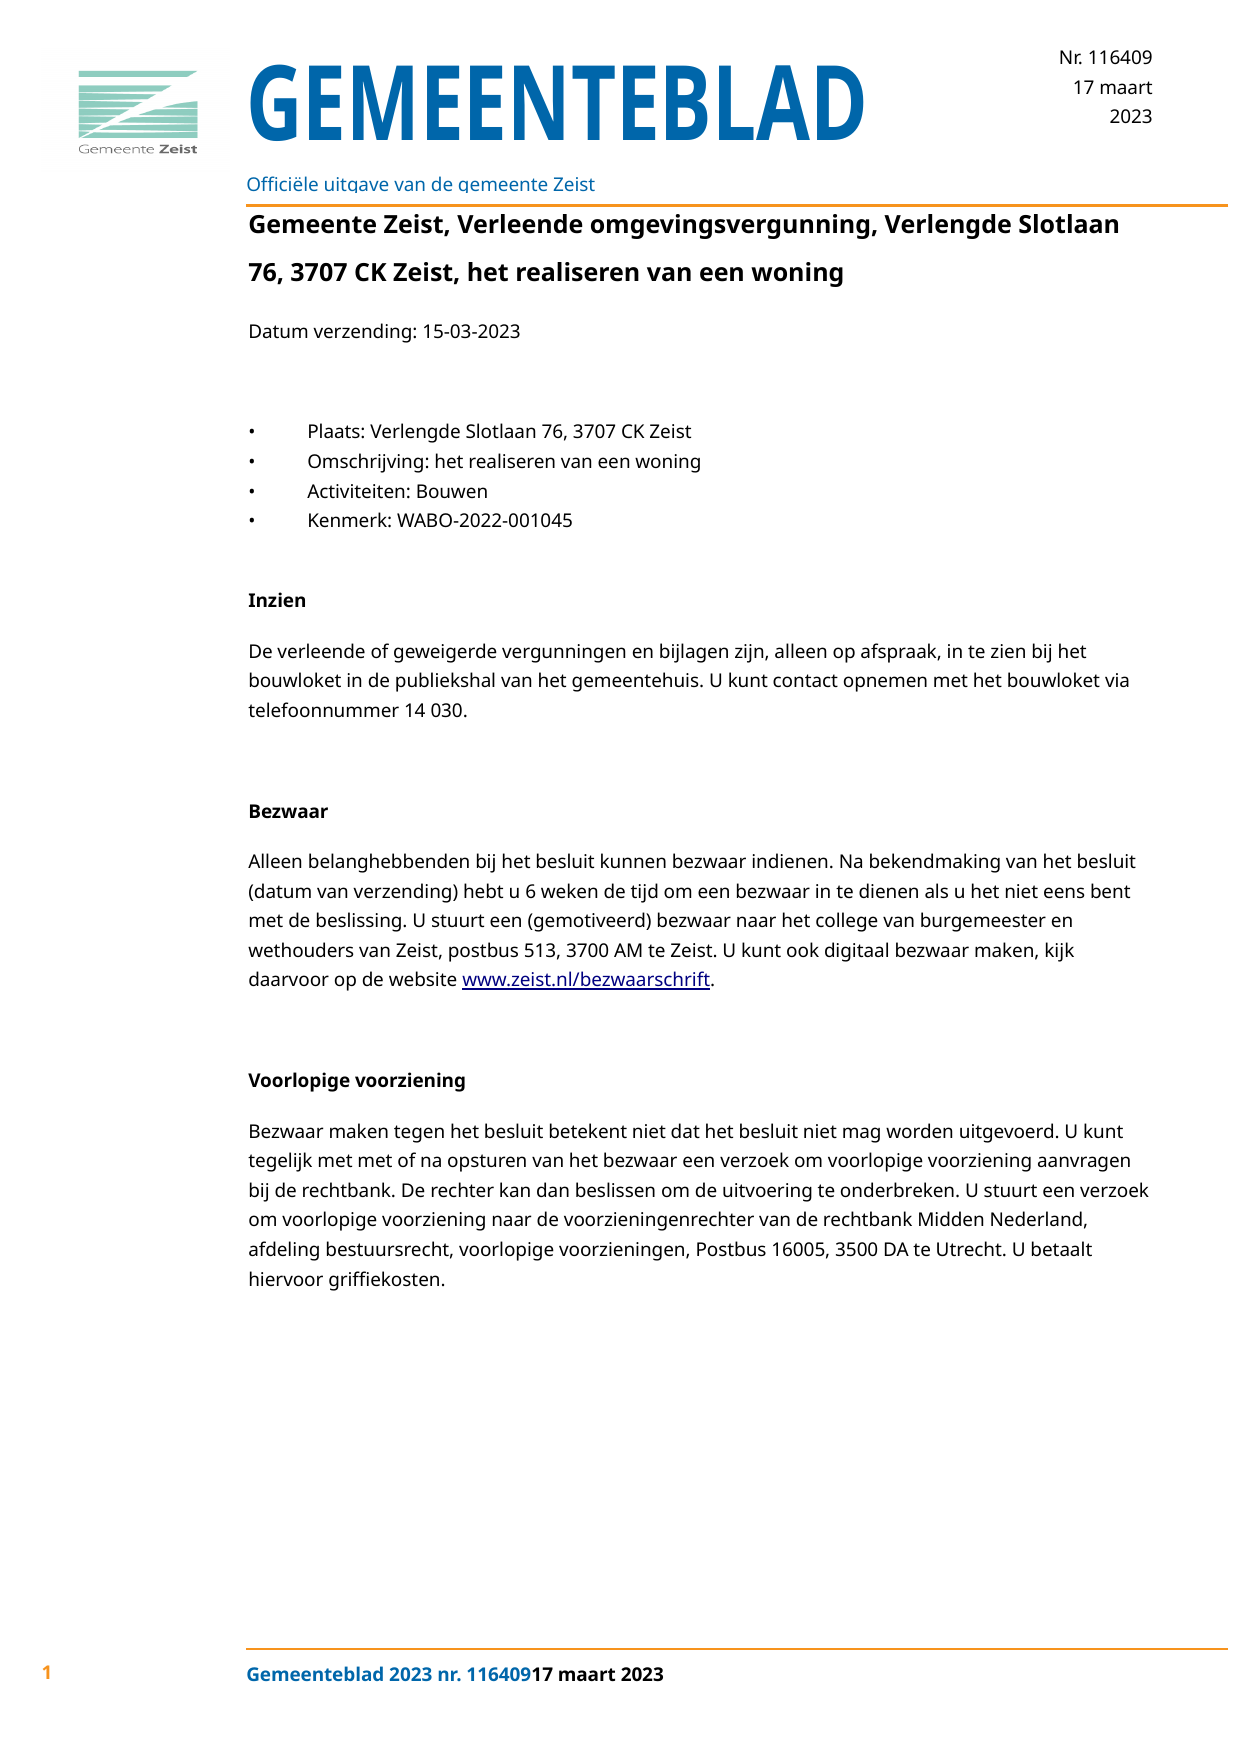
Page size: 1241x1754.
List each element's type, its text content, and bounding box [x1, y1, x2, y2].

text De verleende of geweigerde vergunningen en bijlagen zijn, alleen op afspraak, in te zien bij het bouwloket in de publiekshal van het gemeentehuis. U kunt contact opnemen met het bouwloket via telefoonnummer 14 030. [248, 638, 1152, 723]
list Plaats: Verlengde Slotlaan 76, 3707 CK Zeist [248, 419, 1152, 444]
list Omschrijving: het realiseren van een woning [248, 448, 1152, 474]
text Gemeente Zeist, Verleende omgevingsvergunning, Verlengde Slotlaan 76, 3707 CK Zeist, het realiseren van een woning [248, 207, 1152, 288]
text Bezwaar [248, 798, 1152, 824]
list Activiteiten: Bouwen [248, 478, 1152, 504]
text Datum verzending: 15-03-2023 [248, 318, 1152, 344]
text Voorlopige voorziening [248, 1067, 1152, 1093]
list Kenmerk: WABO-2022-001045 [248, 507, 1152, 533]
text Bezwaar maken tegen het besluit betekent niet dat het besluit niet mag worden uitgevoerd. U kunt tegelijk met met of na opsturen van het bezwaar een verzoek om voorlopige voorziening aanvragen bij de rechtbank. De rechter kan dan beslissen om de uitvoering te onderbreken. U stuurt een verzoek om voorlopige voorziening naar de voorzieningenrechter van de rechtbank Midden Nederland, afdeling bestuursrecht, voorlopige voorzieningen, Postbus 16005, 3500 DA te Utrecht. U betaalt hiervoor griffiekosten. [248, 1118, 1152, 1292]
picture [41, 47, 231, 172]
text Inzien [248, 587, 1152, 613]
text Alleen belanghebbenden bij het besluit kunnen bezwaar indienen. Na bekendmaking van het besluit (datum van verzending) hebt u 6 weken de tijd om een bezwaar in te dienen als u het niet eens bent met de beslissing. U stuurt een (gemotiveerd) bezwaar naar het college van burgemeester en wethouders van Zeist, postbus 513, 3700 AM te Zeist. U kunt ook digitaal bezwaar maken, kijk daarvoor op de website www.zeist.nl/bezwaarschrift. [248, 848, 1152, 992]
